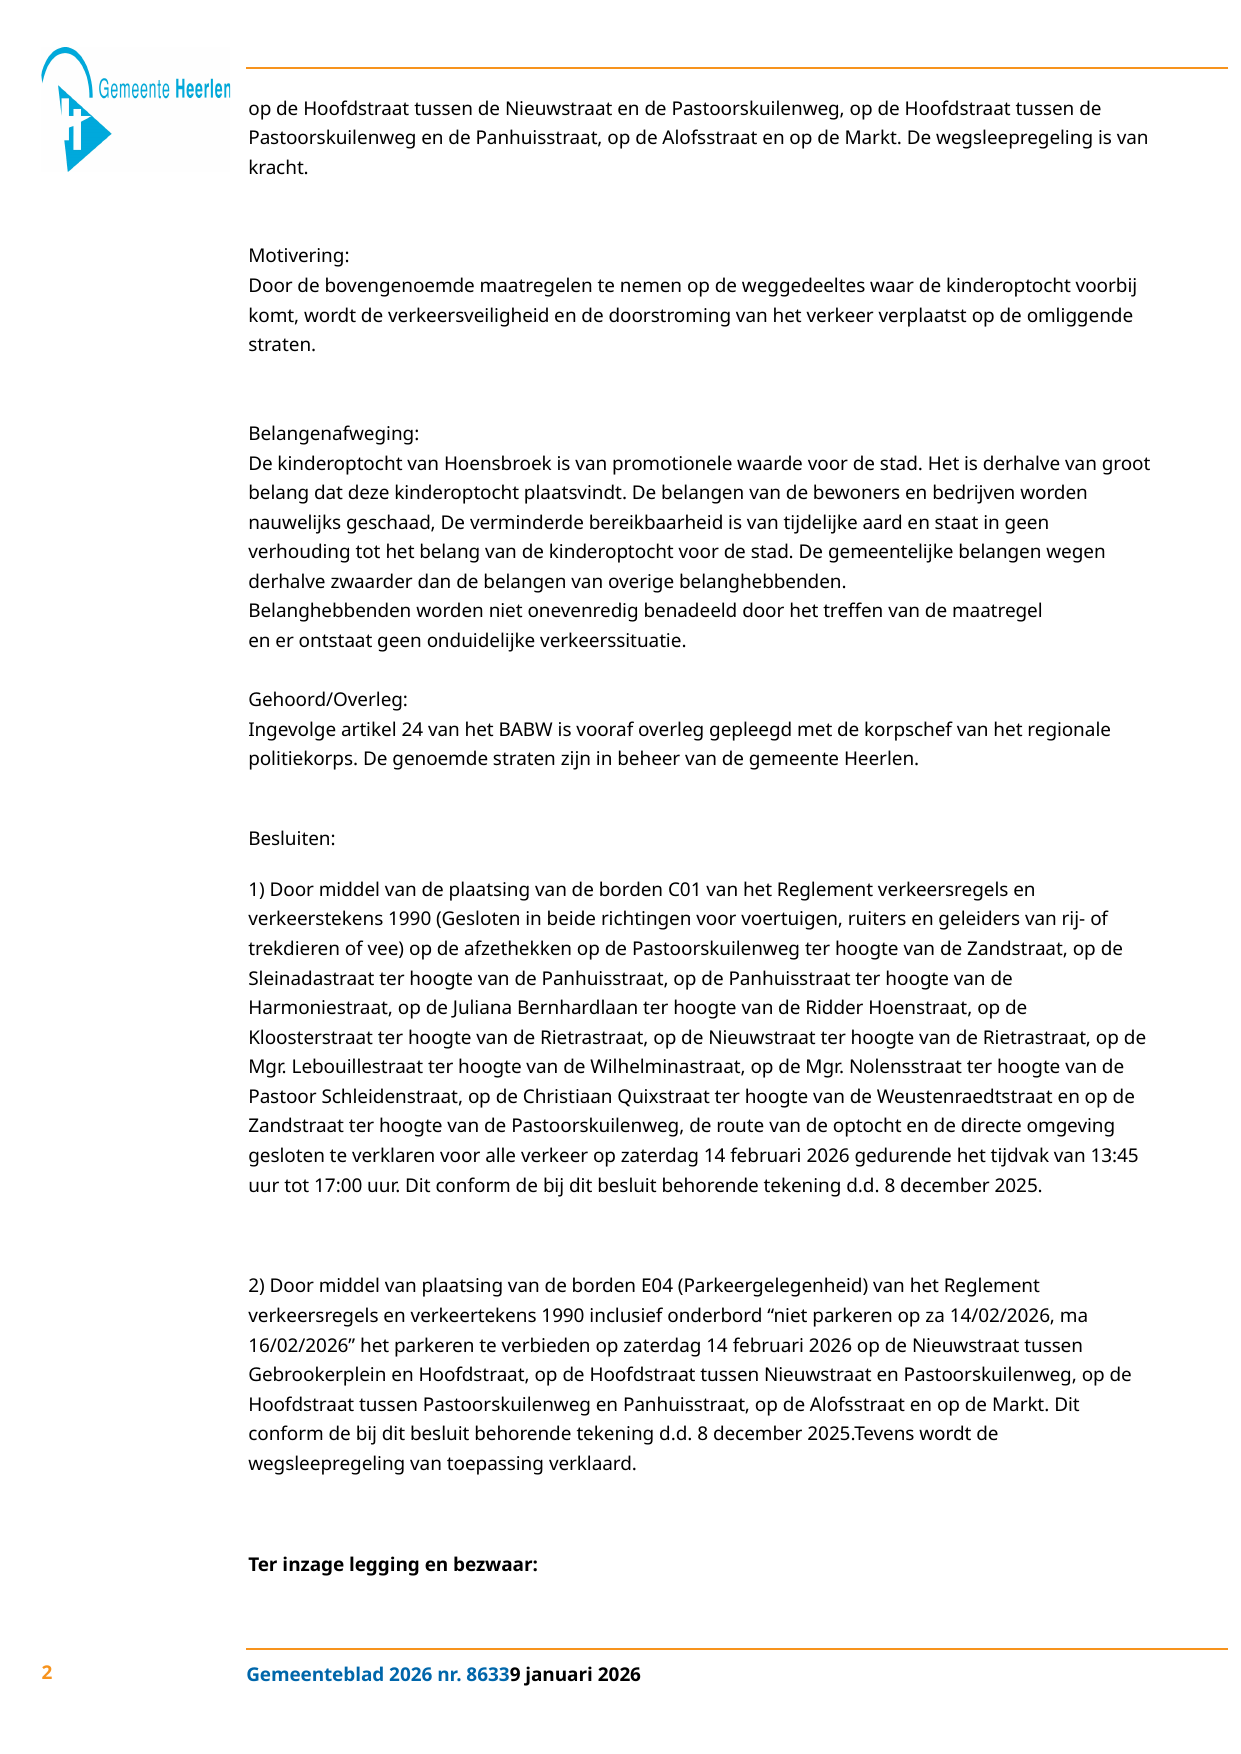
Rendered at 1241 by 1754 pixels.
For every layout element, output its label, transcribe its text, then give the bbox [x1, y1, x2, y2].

text Motivering: [248, 243, 1152, 268]
picture [41, 47, 231, 172]
text 2) Door middel van plaatsing van de borden E04 (Parkeergelegenheid) van het Reglement verkeersregels en verkeertekens 1990 inclusief onderbord “niet parkeren op za 14/02/2026, ma 16/02/2026” het parkeren te verbieden op zaterdag 14 februari 2026 op de Nieuwstraat tussen Gebrookerplein en Hoofdstraat, op de Hoofdstraat tussen Nieuwstraat en Pastoorskuilenweg, op de Hoofdstraat tussen Pastoorskuilenweg en Panhuisstraat, op de Alofsstraat en op de Markt. Dit conform de bij dit besluit behorende tekening d.d. 8 december 2025.Tevens wordt de wegsleepregeling van toepassing verklaard. [248, 1273, 1152, 1476]
text Belanghebbenden worden niet onevenredig benadeeld door het treffen van de maatregel [248, 598, 1152, 623]
text Door de bovengenoemde maatregelen te nemen op de weggedeeltes waar de kinderoptocht voorbij komt, wordt de verkeersveiligheid en de doorstroming van het verkeer verplaatst op de omliggende straten. [248, 272, 1152, 357]
text en er ontstaat geen onduidelijke verkeerssituatie. [248, 627, 1152, 653]
picture [41, 47, 59, 70]
text De kinderoptocht van Hoensbroek is van promotionele waarde voor de stad. Het is derhalve van groot belang dat deze kinderoptocht plaatsvindt. De belangen van de bewoners en bedrijven worden nauwelijks geschaad, De verminderde bereikbaarheid is van tijdelijke aard en staat in geen verhouding tot het belang van de kinderoptocht voor de stad. De gemeentelijke belangen wegen derhalve zwaarder dan de belangen van overige belanghebbenden. [248, 450, 1152, 594]
text Besluiten: [248, 826, 1152, 851]
text Ingevolge artikel 24 van het BABW is vooraf overleg gepleegd met de korpschef van het regionale politiekorps. De genoemde straten zijn in beheer van de gemeente Heerlen. [248, 716, 1152, 771]
text Gehoord/Overleg: [248, 686, 1152, 712]
text Ter inzage legging en bezwaar: [248, 1551, 1152, 1577]
text op de Hoofdstraat tussen de Nieuwstraat en de Pastoorskuilenweg, op de Hoofdstraat tussen de Pastoorskuilenweg en de Panhuisstraat, op de Alofsstraat en op de Markt. De wegsleepregeling is van kracht. [248, 95, 1152, 180]
text 1) Door middel van de plaatsing van de borden C01 van het Reglement verkeersregels en verkeerstekens 1990 (Gesloten in beide richtingen voor voertuigen, ruiters en geleiders van rij- of trekdieren of vee) op de afzethekken op de Pastoorskuilenweg ter hoogte van de Zandstraat, op de Sleinadastraat ter hoogte van de Panhuisstraat, op de Panhuisstraat ter hoogte van de Harmoniestraat, op de Juliana Bernhardlaan ter hoogte van de Ridder Hoenstraat, op de Kloosterstraat ter hoogte van de Rietrastraat, op de Nieuwstraat ter hoogte van de Rietrastraat, op de Mgr. Lebouillestraat ter hoogte van de Wilhelminastraat, op de Mgr. Nolensstraat ter hoogte van de Pastoor Schleidenstraat, op de Christiaan Quixstraat ter hoogte van de Weustenraedtstraat en op de Zandstraat ter hoogte van de Pastoorskuilenweg, de route van de optocht en de directe omgeving gesloten te verklaren voor alle verkeer op zaterdag 14 februari 2026 gedurende het tijdvak van 13:45 uur tot 17:00 uur. Dit conform de bij dit besluit behorende tekening d.d. 8 december 2025. [248, 876, 1152, 1198]
text Belangenafweging: [248, 420, 1152, 446]
